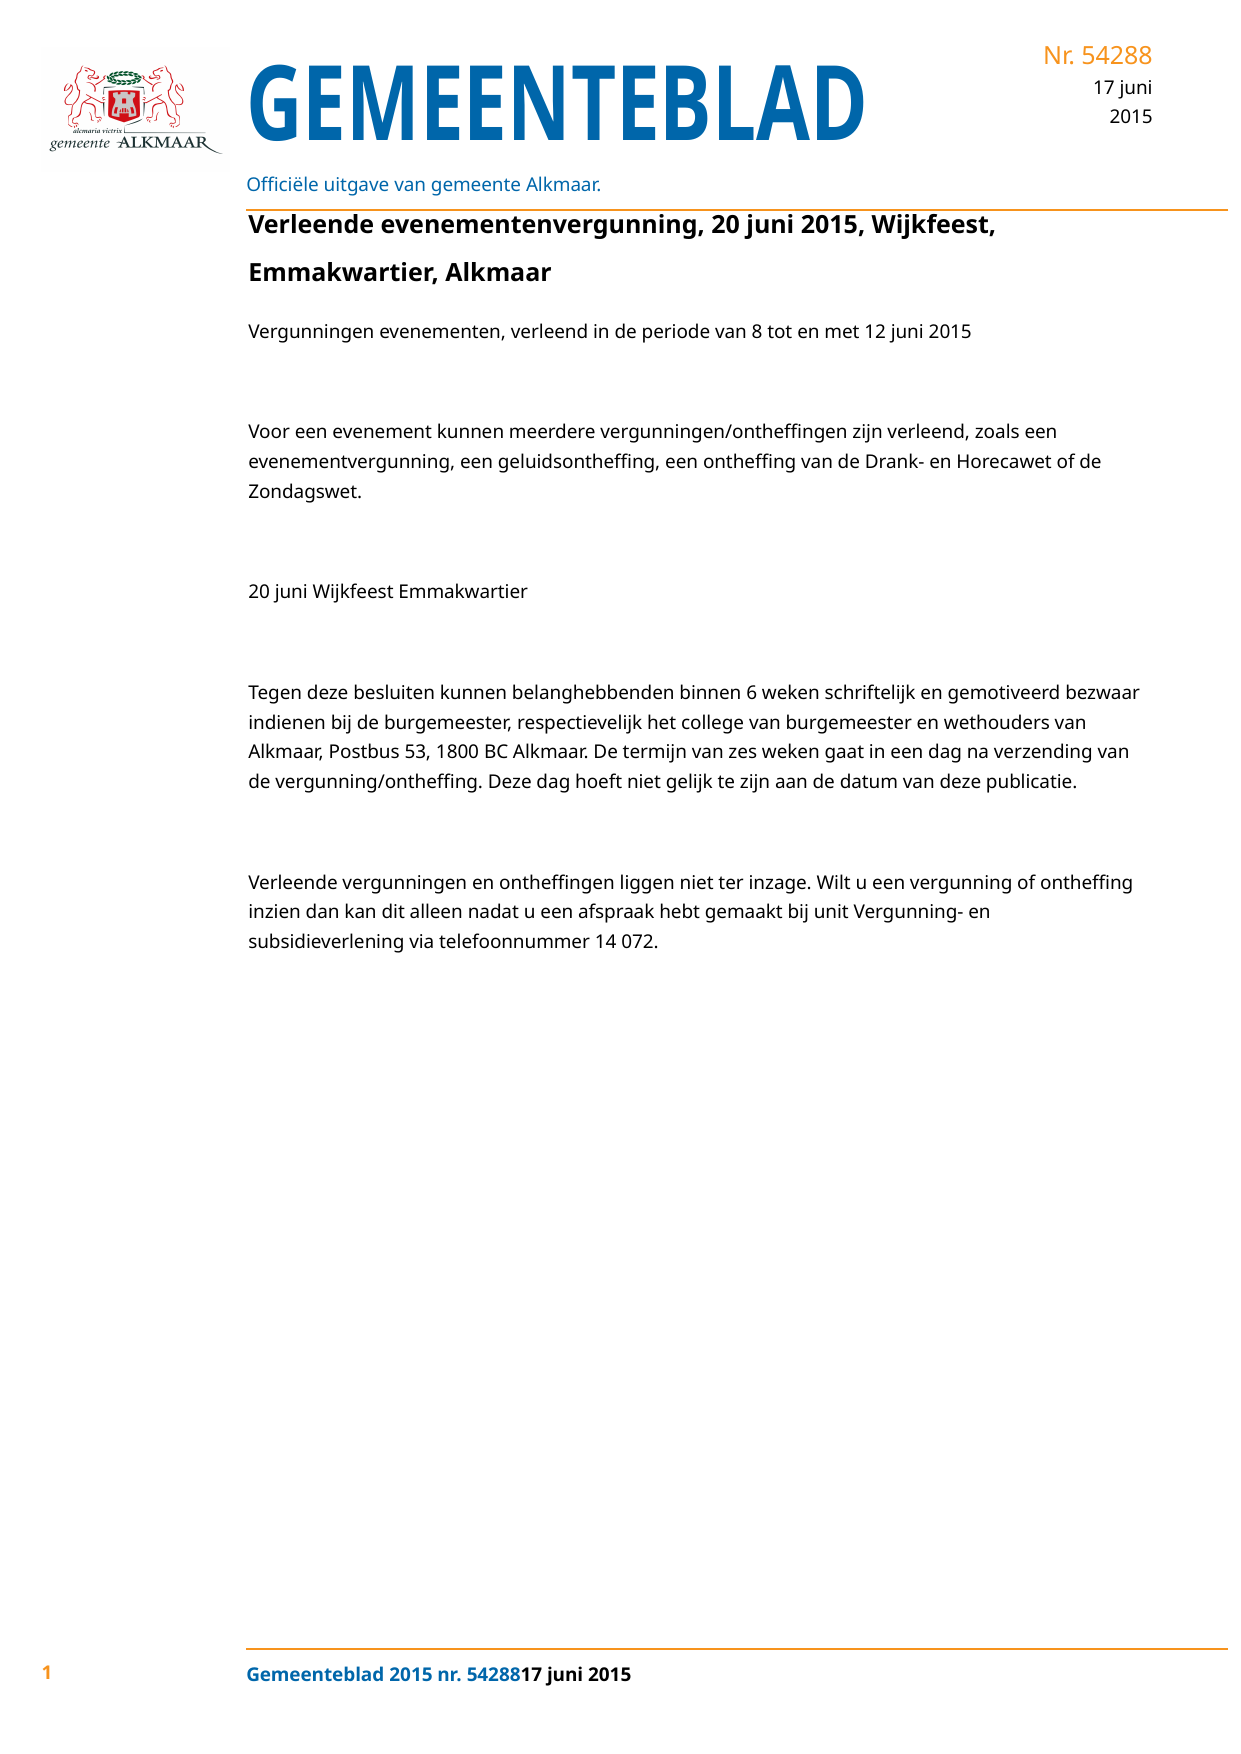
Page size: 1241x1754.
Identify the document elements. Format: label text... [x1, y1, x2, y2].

picture [41, 47, 231, 172]
text Verleende vergunningen en ontheffingen liggen niet ter inzage. Wilt u een vergunning of ontheffing inzien dan kan dit alleen nadat u een afspraak hebt gemaakt bij unit Vergunning- en subsidieverlening via telefoonnummer 14 072. [248, 869, 1152, 954]
text Tegen deze besluiten kunnen belanghebbenden binnen 6 weken schriftelijk en gemotiveerd bezwaar indienen bij de burgemeester, respectievelijk het college van burgemeester en wethouders van Alkmaar, Postbus 53, 1800 BC Alkmaar. De termijn van zes weken gaat in een dag na verzending van de vergunning/ontheffing. Deze dag hoeft niet gelijk te zijn aan de datum van deze publicatie. [248, 679, 1152, 794]
text Voor een evenement kunnen meerdere vergunningen/ontheffingen zijn verleend, zoals een evenementvergunning, een geluidsontheffing, een ontheffing van de Drank- en Horecawet of de Zondagswet. [248, 419, 1152, 504]
text 20 juni Wijkfeest Emmakwartier [248, 579, 1152, 604]
text Vergunningen evenementen, verleend in de periode van 8 tot en met 12 juni 2015 [248, 318, 1152, 344]
text Verleende evenementenvergunning, 20 juni 2015, Wijkfeest, Emmakwartier, Alkmaar [248, 211, 1152, 288]
